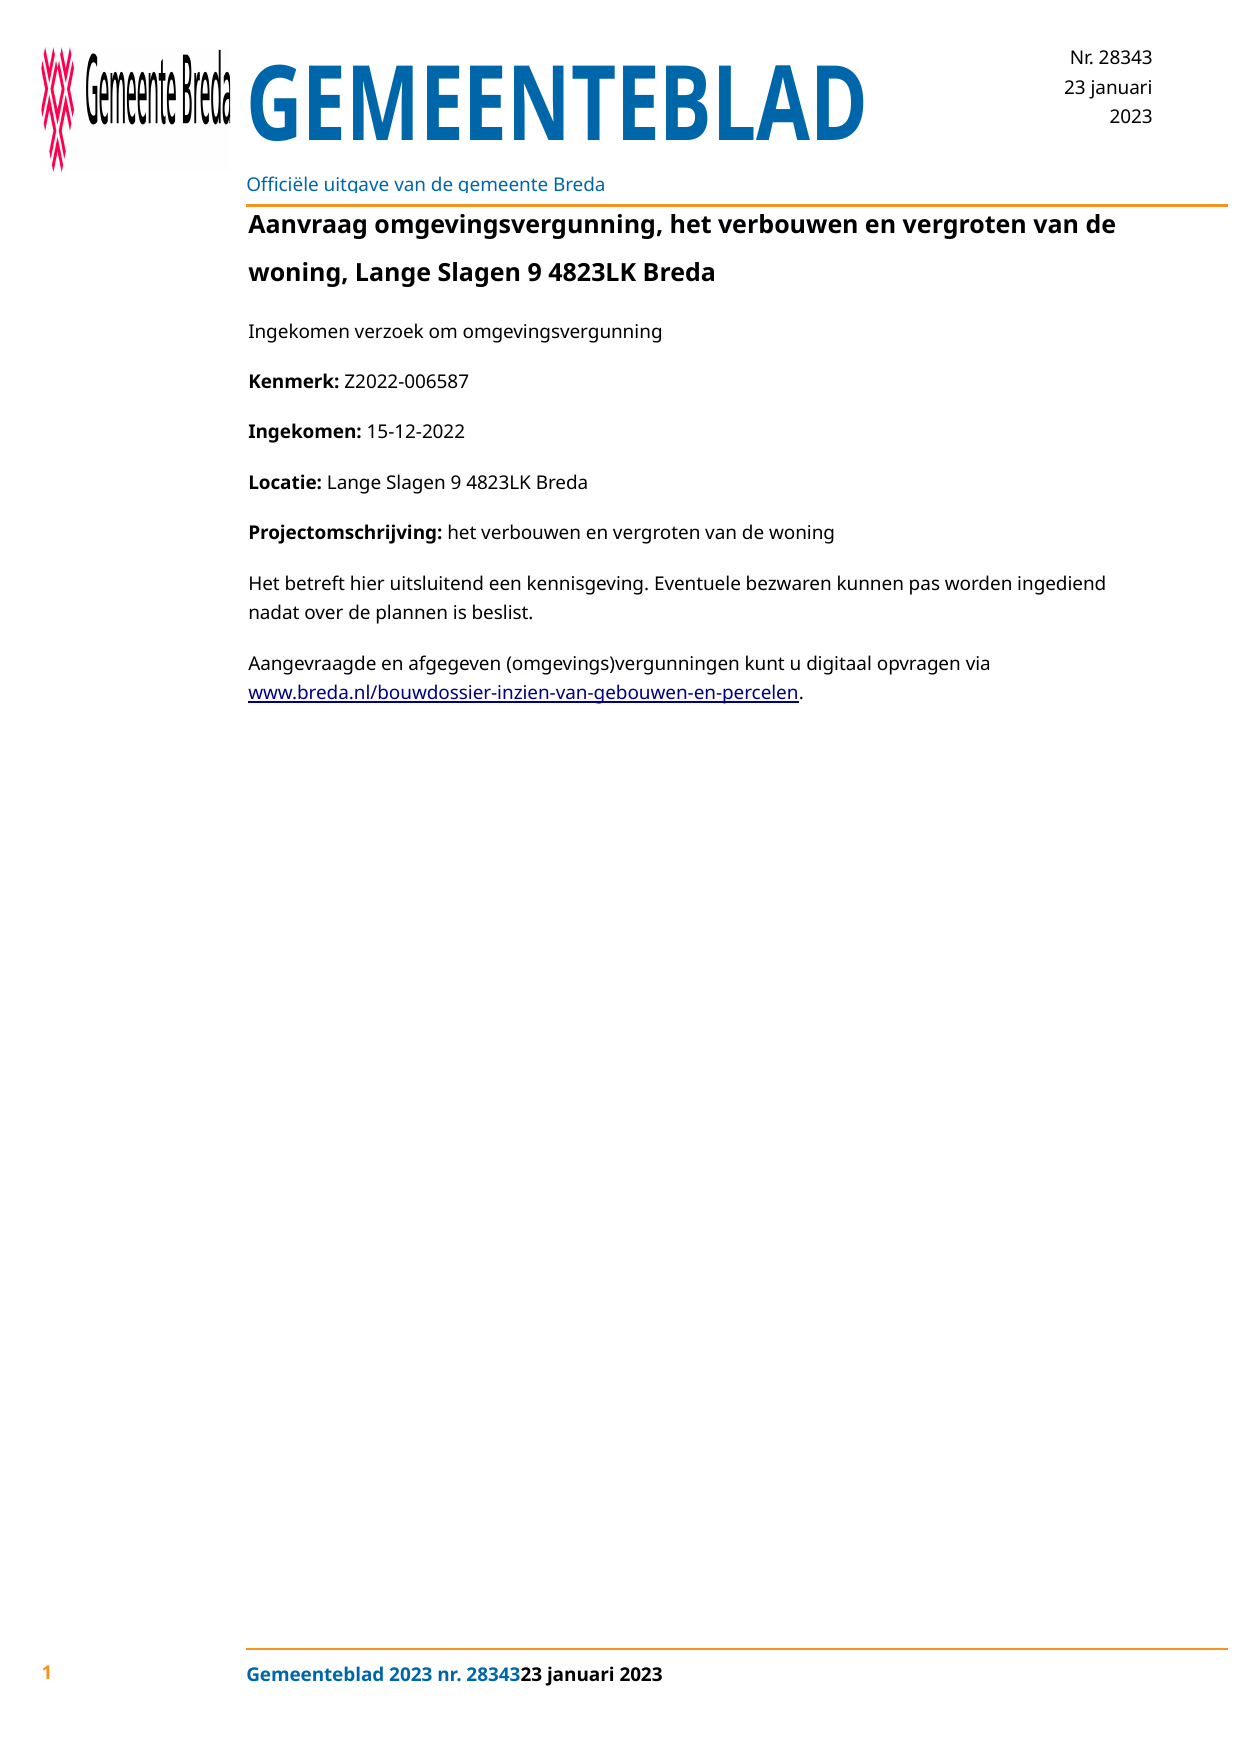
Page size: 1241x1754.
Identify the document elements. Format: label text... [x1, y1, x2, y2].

text Ingekomen: 15-12-2022 [248, 419, 1152, 444]
text Locatie: Lange Slagen 9 4823LK Breda [248, 469, 1152, 495]
picture [41, 47, 231, 172]
text Aangevraagde en afgegeven (omgevings)vergunningen kunt u digitaal opvragen via www.breda.nl/bouwdossier-inzien-van-gebouwen-en-percelen. [248, 650, 1152, 705]
text Het betreft hier uitsluitend een kennisgeving. Eventuele bezwaren kunnen pas worden ingediend nadat over de plannen is beslist. [248, 570, 1152, 625]
text Projectomschrijving: het verbouwen en vergroten van de woning [248, 519, 1152, 545]
text Ingekomen verzoek om omgevingsvergunning [248, 318, 1152, 344]
text Aanvraag omgevingsvergunning, het verbouwen en vergroten van de woning, Lange Slagen 9 4823LK Breda [248, 207, 1152, 288]
text Kenmerk: Z2022-006587 [248, 368, 1152, 394]
